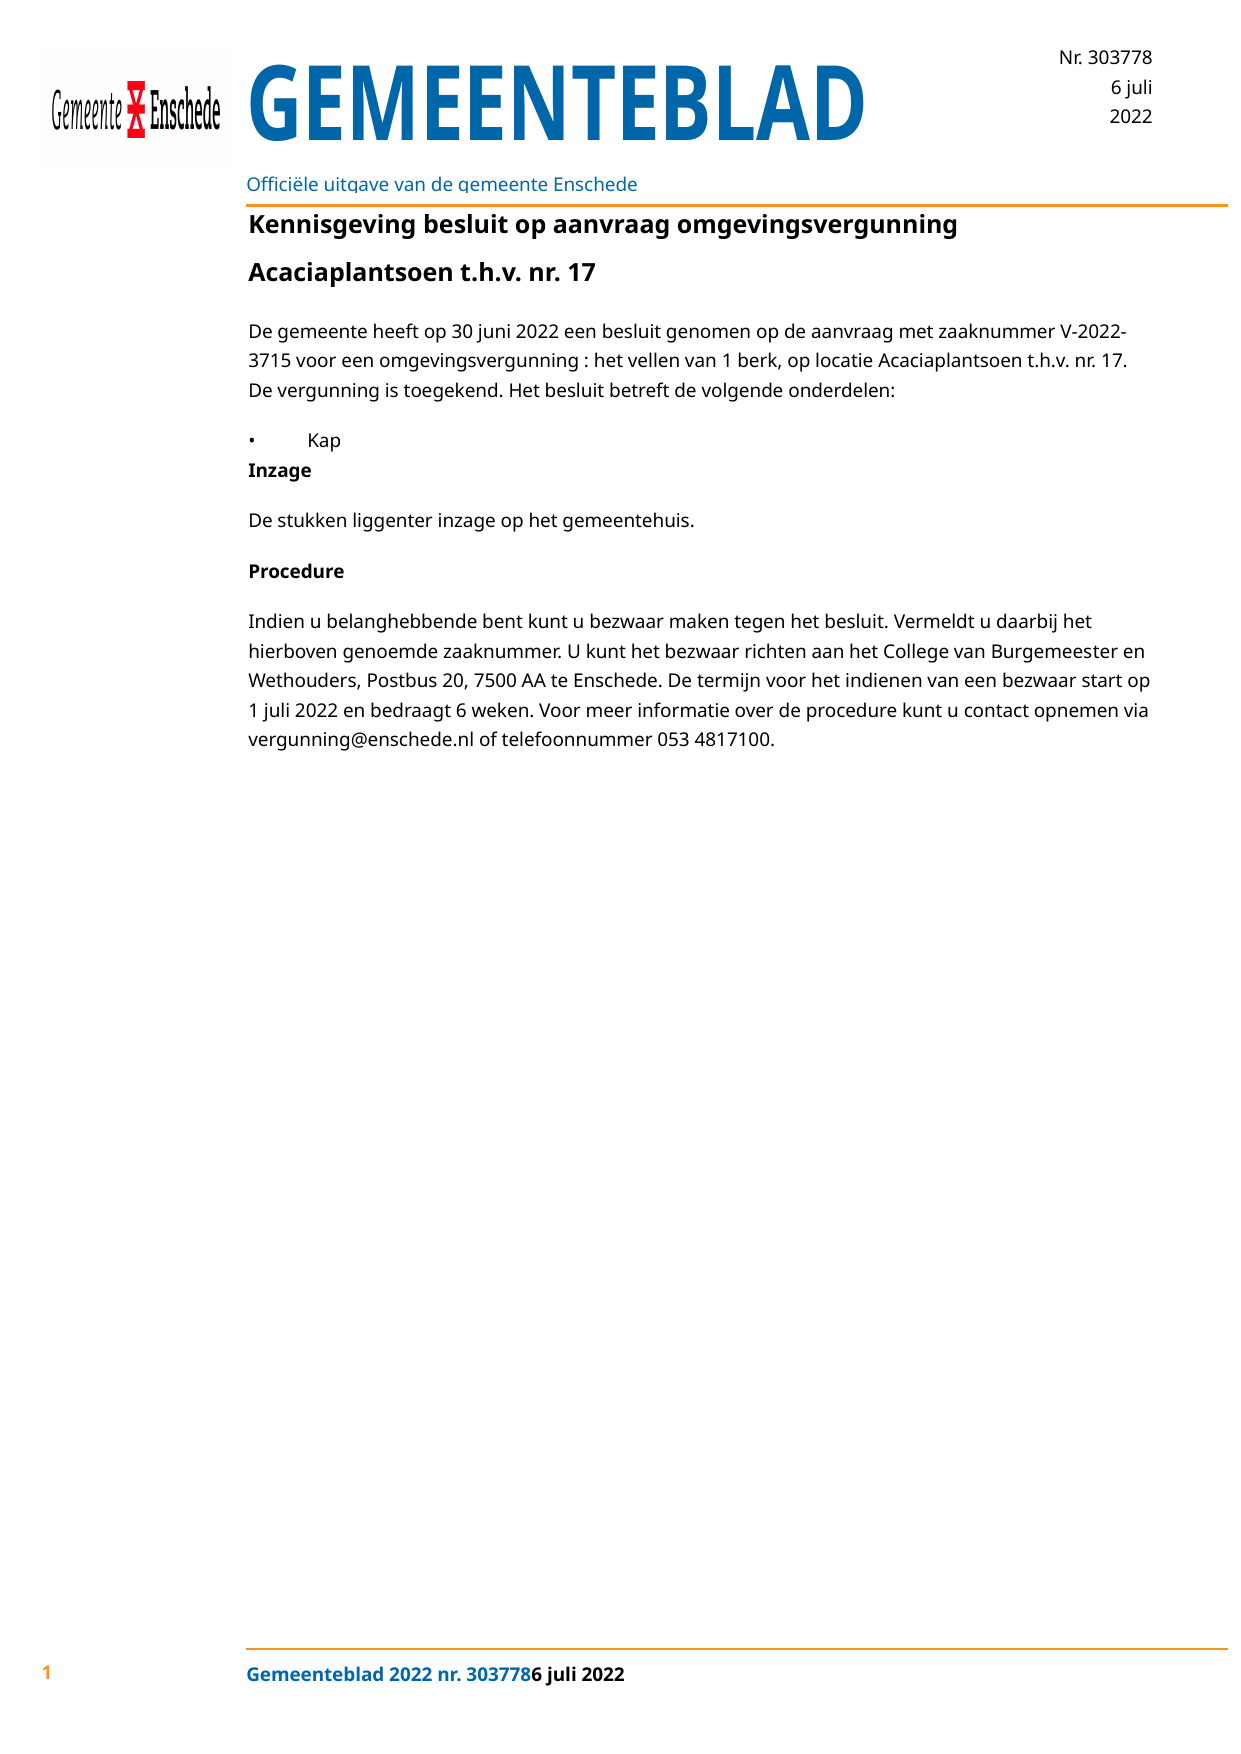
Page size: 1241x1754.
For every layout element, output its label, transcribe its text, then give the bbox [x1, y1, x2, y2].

text De stukken liggenter inzage op het gemeentehuis. [248, 507, 1152, 533]
picture [41, 47, 231, 172]
text Indien u belanghebbende bent kunt u bezwaar maken tegen het besluit. Vermeldt u daarbij het hierboven genoemde zaaknummer. U kunt het bezwaar richten aan het College van Burgemees­ter en Wethouders, Postbus 20, 7500 AA te Enschede. De termijn voor het indienen van een bezwaar start op 1 juli 2022 en bedraagt 6 weken. Voor meer informatie over de procedure kunt u contact opnemen via vergunning@enschede.nl of telefoonnummer 053 4817100. [248, 608, 1152, 752]
text Inzage [248, 457, 1152, 483]
text Procedure [248, 558, 1152, 584]
text Kennisgeving besluit op aanvraag omgevingsvergunning Acaciaplantsoen t.h.v. nr. 17 [248, 207, 1152, 288]
list Kap [248, 427, 1152, 453]
text De gemeente heeft op 30 juni 2022 een besluit genomen op de aanvraag met zaaknummer V-2022-3715 voor een omgevingsvergunning : het vellen van 1 berk, op locatie Acaciaplantsoen t.h.v. nr. 17. De vergunning is toegekend. Het besluit betreft de volgende onderdelen: [248, 318, 1152, 403]
